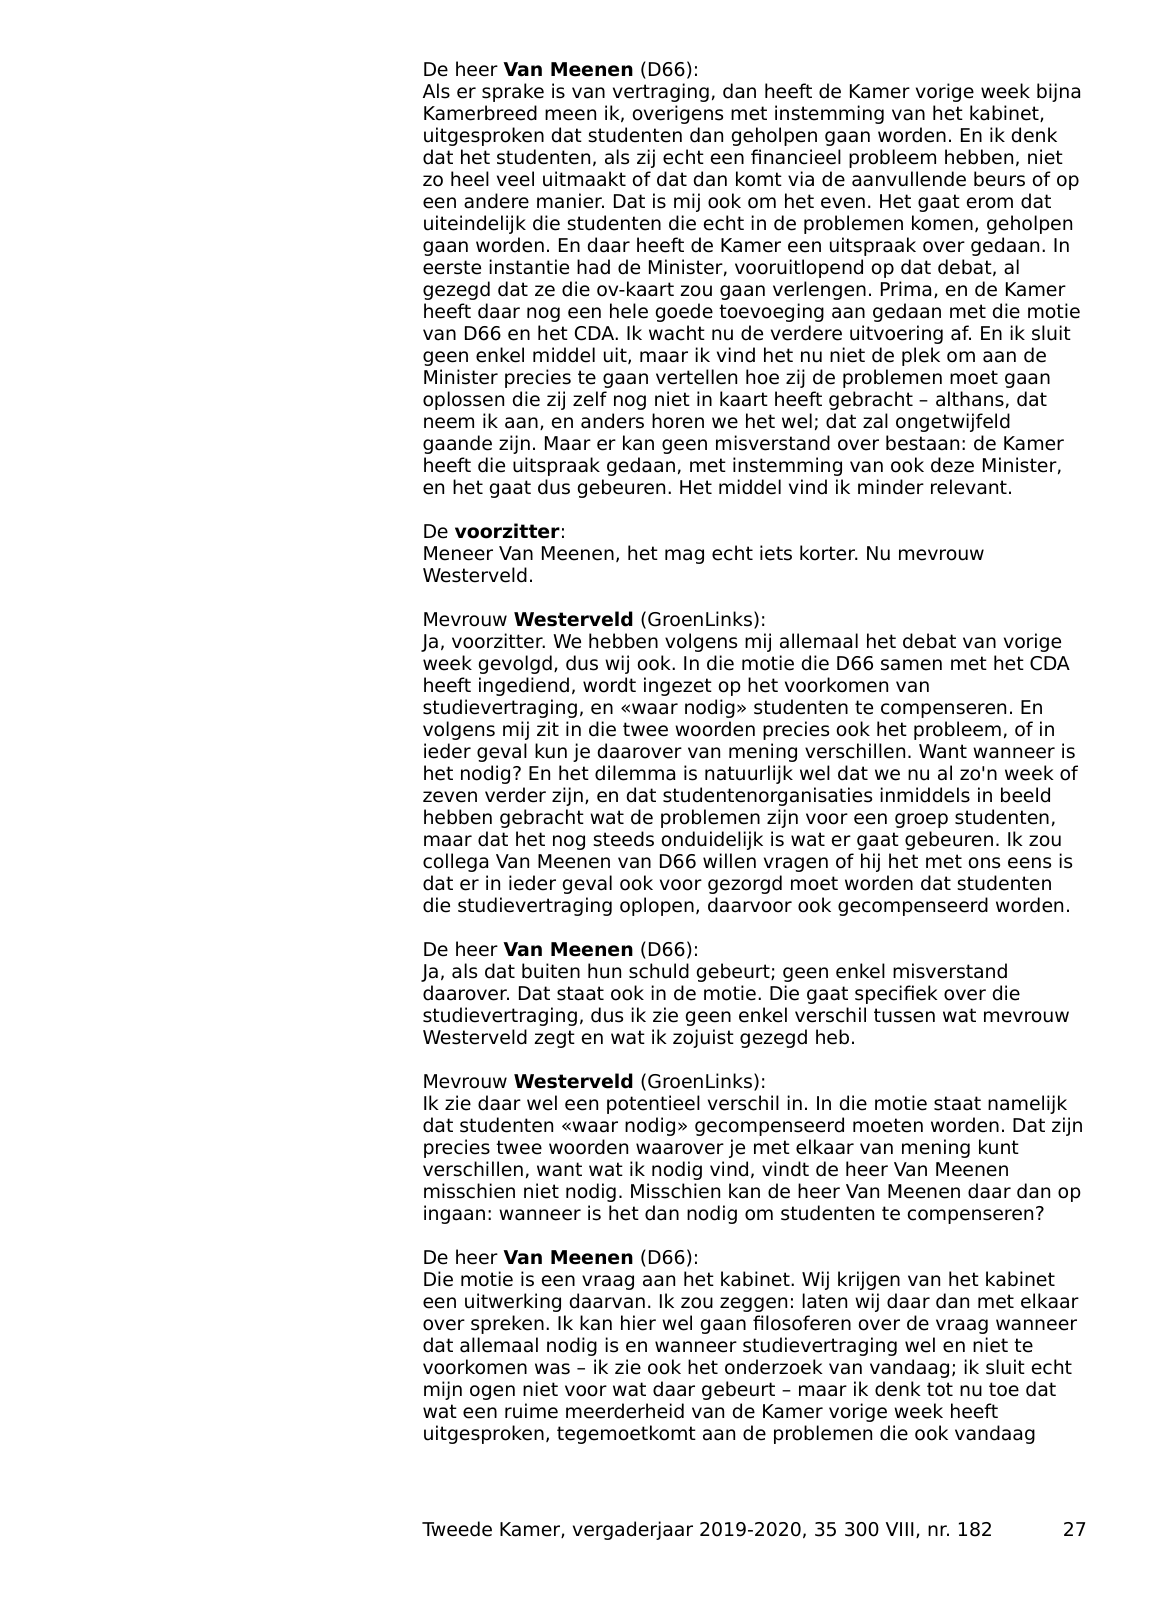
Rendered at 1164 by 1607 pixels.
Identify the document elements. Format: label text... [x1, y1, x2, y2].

text De voorzitter: [422, 521, 1087, 543]
text Meneer Van Meenen, het mag echt iets korter. Nu mevrouw Westerveld. [422, 543, 1087, 587]
text Ik zie daar wel een potentieel verschil in. In die motie staat namelijk dat studenten «waar nodig» gecompenseerd moeten worden. Dat zijn precies twee woorden waarover je met elkaar van mening kunt verschillen, want wat ik nodig vind, vindt de heer Van Meenen misschien niet nodig. Misschien kan de heer Van Meenen daar dan op ingaan: wanneer is het dan nodig om studenten te compenseren? [422, 1093, 1087, 1225]
text De heer Van Meenen (D66): [422, 939, 1087, 961]
text Mevrouw Westerveld (GroenLinks): [422, 1071, 1087, 1093]
text Die motie is een vraag aan het kabinet. Wij krijgen van het kabinet een uitwerking daarvan. Ik zou zeggen: laten wij daar dan met elkaar over spreken. Ik kan hier wel gaan filosoferen over de vraag wanneer dat allemaal nodig is en wanneer studievertraging wel en niet te voorkomen was – ik zie ook het onderzoek van vandaag; ik sluit echt mijn ogen niet voor wat daar gebeurt – maar ik denk tot nu toe dat wat een ruime meerderheid van de Kamer vorige week heeft uitgesproken, tegemoetkomt aan de problemen die ook vandaag [422, 1269, 1087, 1445]
text Mevrouw Westerveld (GroenLinks): [422, 609, 1087, 631]
text De heer Van Meenen (D66): [422, 1247, 1087, 1269]
text Als er sprake is van vertraging, dan heeft de Kamer vorige week bijna Kamerbreed meen ik, overigens met instemming van het kabinet, uitgesproken dat studenten dan geholpen gaan worden. En ik denk dat het studenten, als zij echt een financieel probleem hebben, niet zo heel veel uitmaakt of dat dan komt via de aanvullende beurs of op een andere manier. Dat is mij ook om het even. Het gaat erom dat uiteindelijk die studenten die echt in de problemen komen, geholpen gaan worden. En daar heeft de Kamer een uitspraak over gedaan. In eerste instantie had de Minister, vooruitlopend op dat debat, al gezegd dat ze die ov-kaart zou gaan verlengen. Prima, en de Kamer heeft daar nog een hele goede toevoeging aan gedaan met die motie van D66 en het CDA. Ik wacht nu de verdere uitvoering af. En ik sluit geen enkel middel uit, maar ik vind het nu niet de plek om aan de Minister precies te gaan vertellen hoe zij de problemen moet gaan oplossen die zij zelf nog niet in kaart heeft gebracht – althans, dat neem ik aan, en anders horen we het wel; dat zal ongetwijfeld gaande zijn. Maar er kan geen misverstand over bestaan: de Kamer heeft die uitspraak gedaan, met instemming van ook deze Minister, en het gaat dus gebeuren. Het middel vind ik minder relevant. [422, 81, 1087, 499]
text Ja, als dat buiten hun schuld gebeurt; geen enkel misverstand daarover. Dat staat ook in de motie. Die gaat specifiek over die studievertraging, dus ik zie geen enkel verschil tussen wat mevrouw Westerveld zegt en wat ik zojuist gezegd heb. [422, 961, 1087, 1049]
text De heer Van Meenen (D66): [422, 59, 1087, 81]
text Ja, voorzitter. We hebben volgens mij allemaal het debat van vorige week gevolgd, dus wij ook. In die motie die D66 samen met het CDA heeft ingediend, wordt ingezet op het voorkomen van studievertraging, en «waar nodig» studenten te compenseren. En volgens mij zit in die twee woorden precies ook het probleem, of in ieder geval kun je daarover van mening verschillen. Want wanneer is het nodig? En het dilemma is natuurlijk wel dat we nu al zo'n week of zeven verder zijn, en dat studentenorganisaties inmiddels in beeld hebben gebracht wat de problemen zijn voor een groep studenten, maar dat het nog steeds onduidelijk is wat er gaat gebeuren. Ik zou collega Van Meenen van D66 willen vragen of hij het met ons eens is dat er in ieder geval ook voor gezorgd moet worden dat studenten die studievertraging oplopen, daarvoor ook gecompenseerd worden. [422, 631, 1087, 917]
